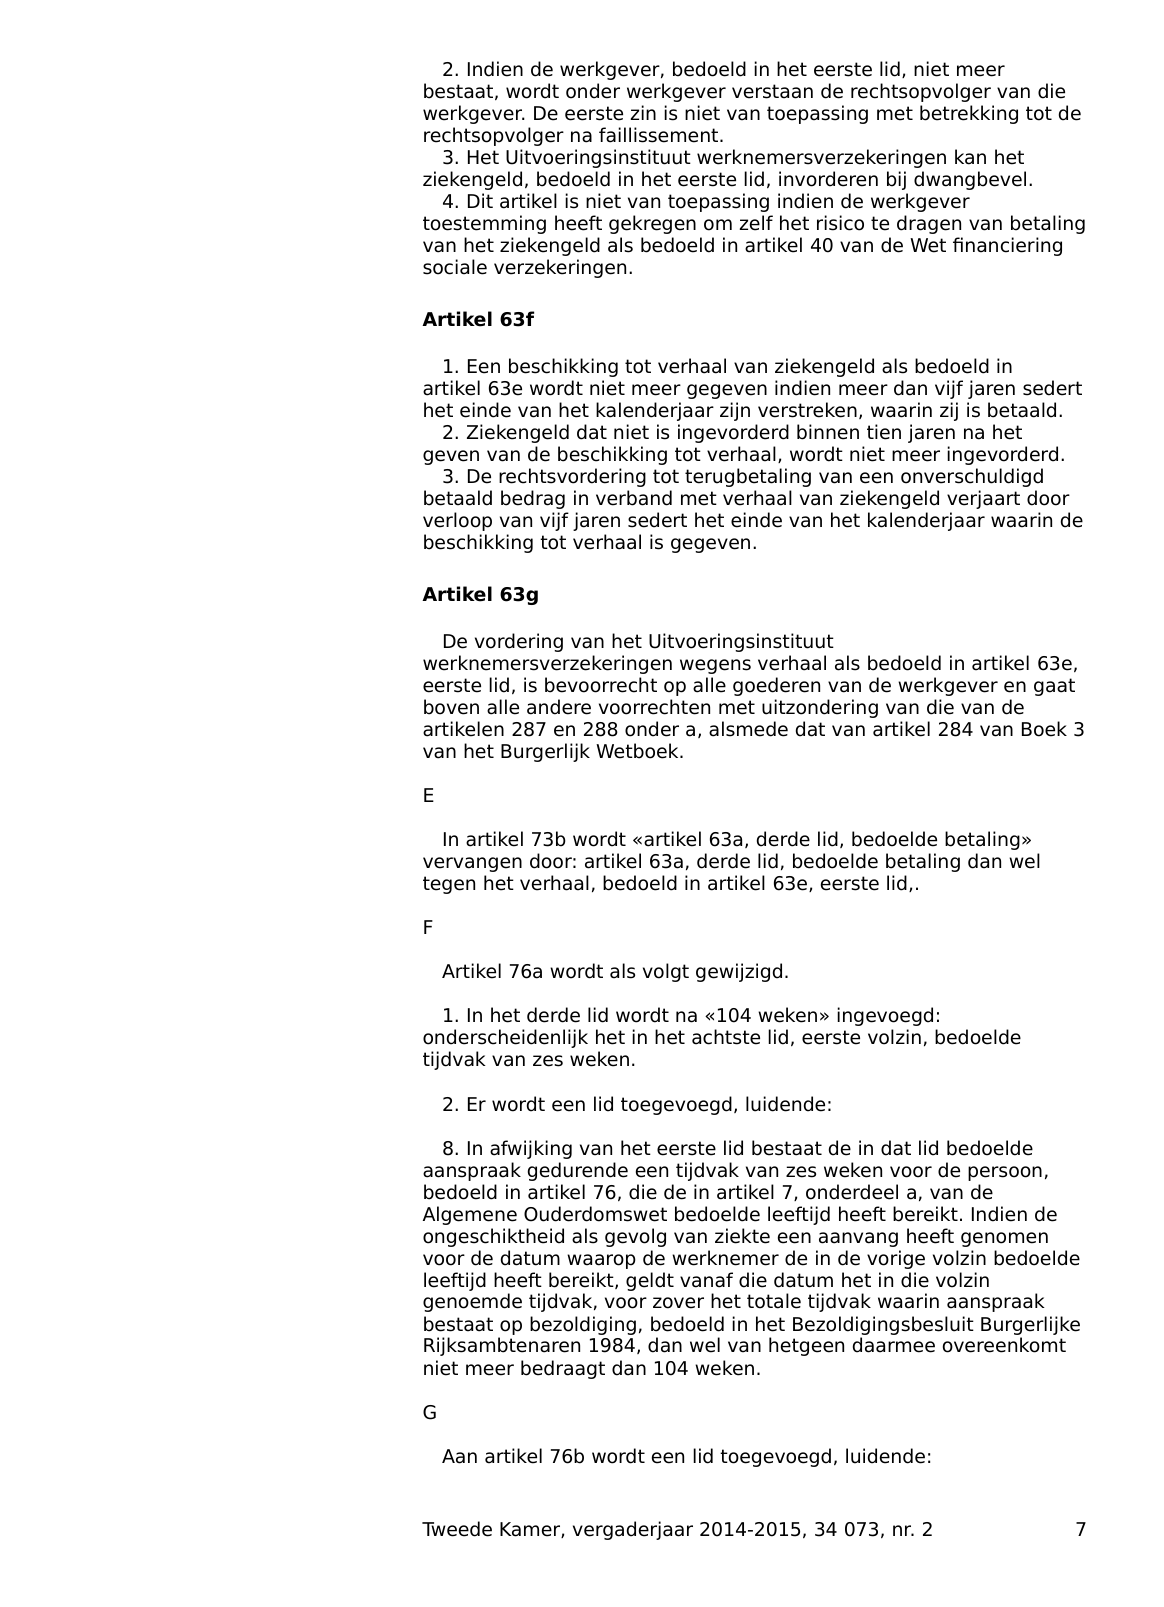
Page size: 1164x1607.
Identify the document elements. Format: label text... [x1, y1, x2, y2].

text In artikel 73b wordt «artikel 63a, derde lid, bedoelde betaling» vervangen door: artikel 63a, derde lid, bedoelde betaling dan wel tegen het verhaal, bedoeld in artikel 63e, eerste lid,. [422, 829, 1087, 895]
subtitle Artikel 63f [422, 309, 1087, 331]
text 3. De rechtsvordering tot terugbetaling van een onverschuldigd betaald bedrag in verband met verhaal van ziekengeld verjaart door verloop van vijf jaren sedert het einde van het kalenderjaar waarin de beschikking tot verhaal is gegeven. [422, 466, 1087, 554]
text 2. Er wordt een lid toegevoegd, luidende: [422, 1093, 1087, 1115]
text 2. Ziekengeld dat niet is ingevorderd binnen tien jaren na het geven van de beschikking tot verhaal, wordt niet meer ingevorderd. [422, 422, 1087, 466]
text F [422, 917, 1087, 939]
subtitle Artikel 63g [422, 584, 1087, 606]
text 1. In het derde lid wordt na «104 weken» ingevoegd: onderscheidenlijk het in het achtste lid, eerste volzin, bedoelde tijdvak van zes weken. [422, 1005, 1087, 1071]
text 3. Het Uitvoeringsinstituut werknemersverzekeringen kan het ziekengeld, bedoeld in het eerste lid, invorderen bij dwangbevel. [422, 147, 1087, 191]
text 2. Indien de werkgever, bedoeld in het eerste lid, niet meer bestaat, wordt onder werkgever verstaan de rechtsopvolger van die werkgever. De eerste zin is niet van toepassing met betrekking tot de rechtsopvolger na faillissement. [422, 59, 1087, 147]
text 1. Een beschikking tot verhaal van ziekengeld als bedoeld in artikel 63e wordt niet meer gegeven indien meer dan vijf jaren sedert het einde van het kalenderjaar zijn verstreken, waarin zij is betaald. [422, 356, 1087, 422]
text De vordering van het Uitvoeringsinstituut werknemersverzekeringen wegens verhaal als bedoeld in artikel 63e, eerste lid, is bevoorrecht op alle goederen van de werkgever en gaat boven alle andere voorrechten met uitzondering van die van de artikelen 287 en 288 onder a, alsmede dat van artikel 284 van Boek 3 van het Burgerlijk Wetboek. [422, 631, 1087, 762]
text 4. Dit artikel is niet van toepassing indien de werkgever toestemming heeft gekregen om zelf het risico te dragen van betaling van het ziekengeld als bedoeld in artikel 40 van de Wet financiering sociale verzekeringen. [422, 191, 1087, 279]
text Aan artikel 76b wordt een lid toegevoegd, luidende: [422, 1446, 1087, 1468]
text Artikel 76a wordt als volgt gewijzigd. [422, 961, 1087, 983]
text G [422, 1402, 1087, 1423]
text E [422, 785, 1087, 807]
text 8. In afwijking van het eerste lid bestaat de in dat lid bedoelde aanspraak gedurende een tijdvak van zes weken voor de persoon, bedoeld in artikel 76, die de in artikel 7, onderdeel a, van de Algemene Ouderdomswet bedoelde leeftijd heeft bereikt. Indien de ongeschiktheid als gevolg van ziekte een aanvang heeft genomen voor de datum waarop de werknemer de in de vorige volzin bedoelde leeftijd heeft bereikt, geldt vanaf die datum het in die volzin genoemde tijdvak, voor zover het totale tijdvak waarin aanspraak bestaat op bezoldiging, bedoeld in het Bezoldigingsbesluit Burgerlijke Rijksambtenaren 1984, dan wel van hetgeen daarmee overeenkomt niet meer bedraagt dan 104 weken. [422, 1138, 1087, 1379]
